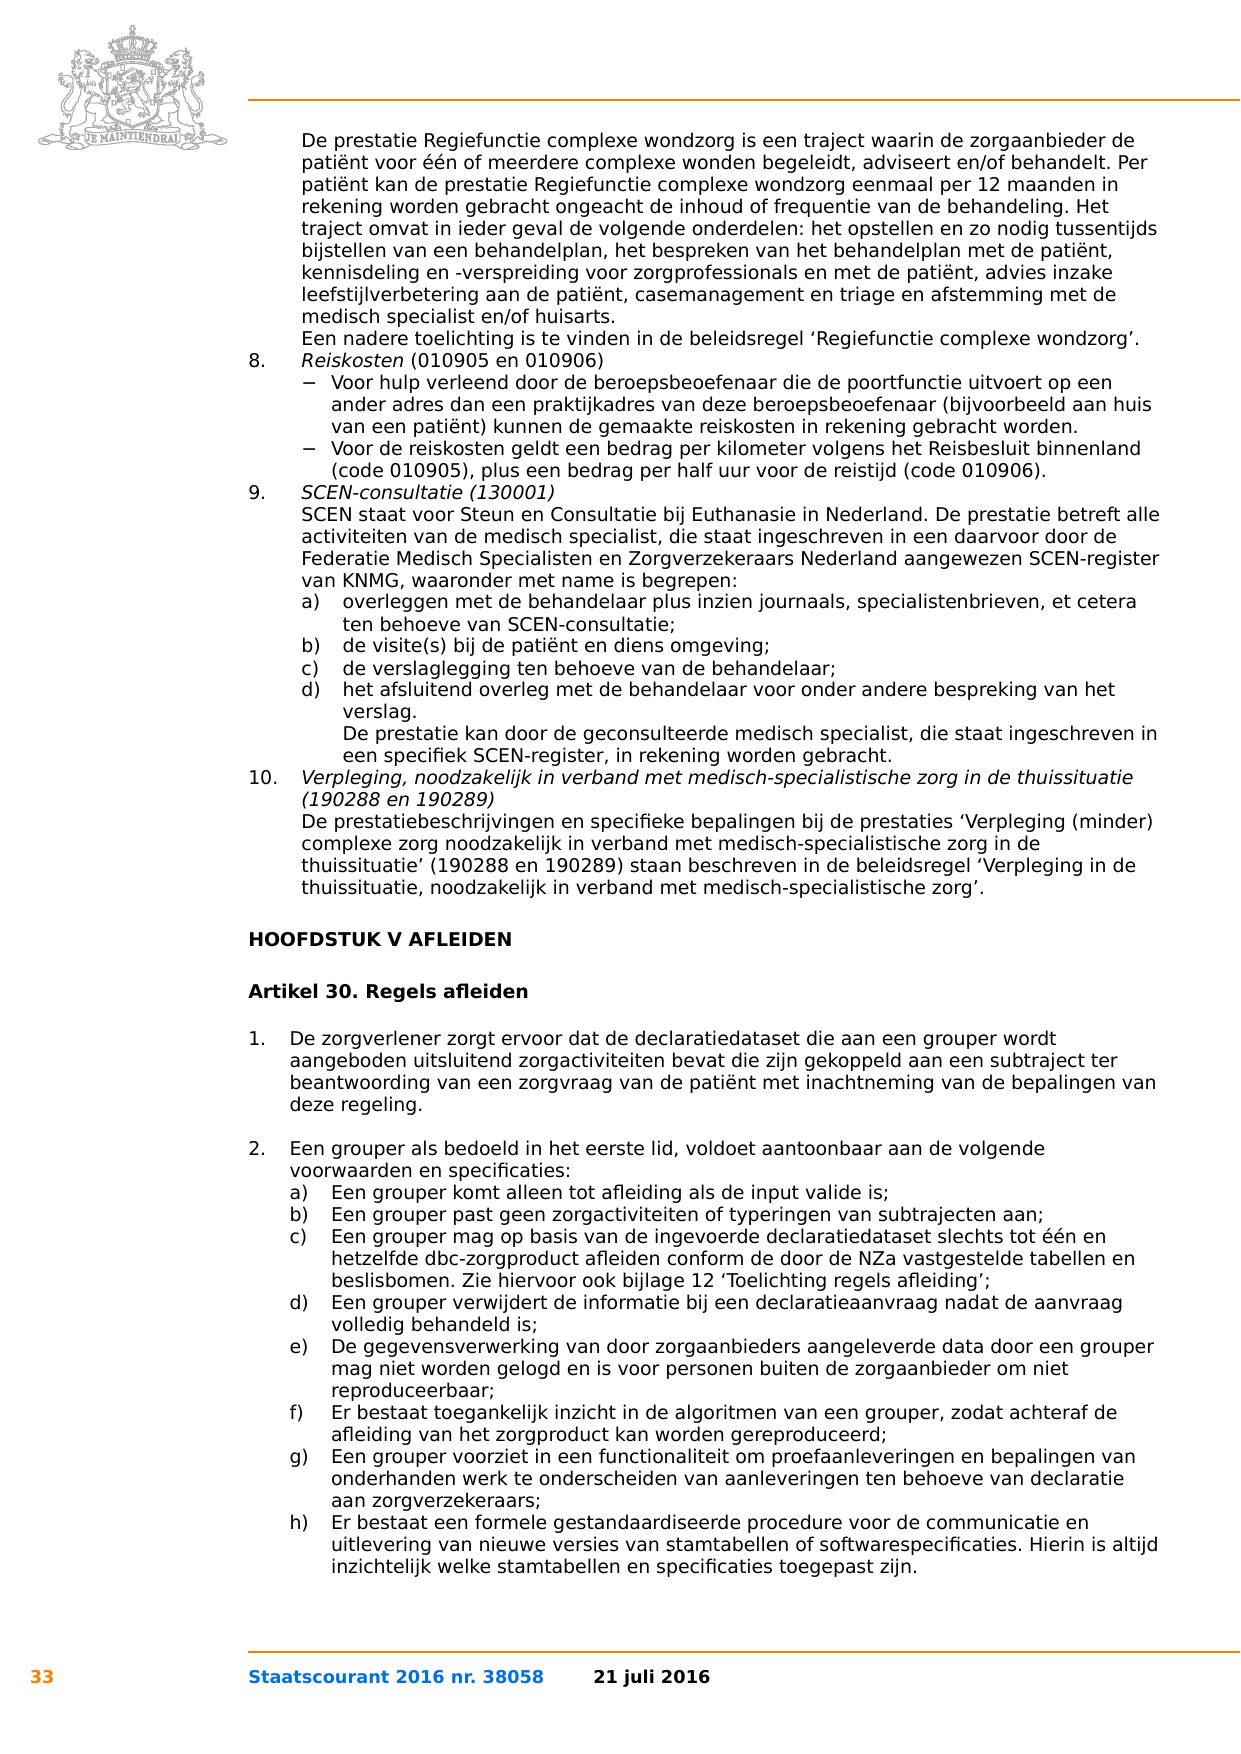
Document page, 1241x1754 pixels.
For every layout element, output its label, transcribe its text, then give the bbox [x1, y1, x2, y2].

text De prestatie kan door de geconsulteerde medisch specialist, die staat ingeschreven in een specifiek SCEN-register, in rekening worden gebracht. [342, 723, 1163, 767]
text h) Er bestaat een formele gestandaardiseerde procedure voor de communicatie en uitlevering van nieuwe versies van stamtabellen of softwarespecificaties. Hierin is altijd inzichtelijk welke stamtabellen en specificaties toegepast zijn. [289, 1512, 1163, 1577]
text e) De gegevensverwerking van door zorgaanbieders aangeleverde data door een grouper mag niet worden gelogd en is voor personen buiten de zorgaanbieder om niet reproduceerbaar; [289, 1336, 1163, 1402]
text 8. Reiskosten (010905 en 010906) [248, 350, 1163, 372]
picture [38, 25, 227, 150]
text d) Een grouper verwijdert de informatie bij een declaratieaanvraag nadat de aanvraag volledig behandeld is; [289, 1292, 1163, 1336]
text f) Er bestaat toegankelijk inzicht in de algoritmen van een grouper, zodat achteraf de afleiding van het zorgproduct kan worden gereproduceerd; [289, 1402, 1163, 1446]
text b) de visite(s) bij de patiënt en diens omgeving; [301, 635, 1163, 657]
text g) Een grouper voorziet in een functionaliteit om proefaanleveringen en bepalingen van onderhanden werk te onderscheiden van aanleveringen ten behoeve van declaratie aan zorgverzekeraars; [289, 1446, 1163, 1512]
text SCEN staat voor Steun en Consultatie bij Euthanasie in Nederland. De prestatie betreft alle activiteiten van de medisch specialist, die staat ingeschreven in een daarvoor door de Federatie Medisch Specialisten en Zorgverzekeraars Nederland aangewezen SCEN-register van KNMG, waaronder met name is begrepen: [301, 503, 1163, 591]
text − Voor de reiskosten geldt een bedrag per kilometer volgens het Reisbesluit binnenland (code 010905), plus een bedrag per half uur voor de reistijd (code 010906). [301, 438, 1163, 482]
text 10. Verpleging, noodzakelijk in verband met medisch-specialistische zorg in de thuissituatie (190288 en 190289) [248, 767, 1163, 811]
subtitle Artikel 30. Regels afleiden [248, 981, 1163, 1003]
text a) Een grouper komt alleen tot afleiding als de input valide is; [289, 1182, 1163, 1204]
text Een nadere toelichting is te vinden in de beleidsregel ‘Regiefunctie complexe wondzorg’. [301, 328, 1163, 350]
text De prestatie Regiefunctie complexe wondzorg is een traject waarin de zorgaanbieder de patiënt voor één of meerdere complexe wonden begeleidt, adviseert en/of behandelt. Per patiënt kan de prestatie Regiefunctie complexe wondzorg eenmaal per 12 maanden in rekening worden gebracht ongeacht de inhoud of frequentie van de behandeling. Het traject omvat in ieder geval de volgende onderdelen: het opstellen en zo nodig tussentijds bijstellen van een behandelplan, het bespreken van het behandelplan met de patiënt, kennisdeling en -verspreiding voor zorgprofessionals en met de patiënt, advies inzake leefstijlverbetering aan de patiënt, casemanagement en triage en afstemming met de medisch specialist en/of huisarts. [301, 130, 1163, 328]
text De prestatiebeschrijvingen en specifieke bepalingen bij de prestaties ‘Verpleging (minder) complexe zorg noodzakelijk in verband met medisch-specialistische zorg in de thuissituatie’ (190288 en 190289) staan beschreven in de beleidsregel ‘Verpleging in de thuissituatie, noodzakelijk in verband met medisch-specialistische zorg’. [301, 811, 1163, 899]
subtitle HOOFDSTUK V AFLEIDEN [248, 929, 1163, 951]
text − Voor hulp verleend door de beroepsbeoefenaar die de poortfunctie uitvoert op een ander adres dan een praktijkadres van deze beroepsbeoefenaar (bijvoorbeeld aan huis van een patiënt) kunnen de gemaakte reiskosten in rekening gebracht worden. [301, 372, 1163, 438]
text c) de verslaglegging ten behoeve van de behandelaar; [301, 657, 1163, 679]
text a) overleggen met de behandelaar plus inzien journaals, specialistenbrieven, et cetera ten behoeve van SCEN-consultatie; [301, 591, 1163, 635]
text 2. Een grouper als bedoeld in het eerste lid, voldoet aantoonbaar aan de volgende voorwaarden en specificaties: [248, 1138, 1163, 1182]
text c) Een grouper mag op basis van de ingevoerde declaratiedataset slechts tot één en hetzelfde dbc-zorgproduct afleiden conform de door de NZa vastgestelde tabellen en beslisbomen. Zie hiervoor ook bijlage 12 ‘Toelichting regels afleiding’; [289, 1226, 1163, 1292]
text d) het afsluitend overleg met de behandelaar voor onder andere bespreking van het verslag. [301, 679, 1163, 723]
text 9. SCEN-consultatie (130001) [248, 482, 1163, 503]
text b) Een grouper past geen zorgactiviteiten of typeringen van subtrajecten aan; [289, 1204, 1163, 1226]
text 1. De zorgverlener zorgt ervoor dat de declaratiedataset die aan een grouper wordt aangeboden uitsluitend zorgactiviteiten bevat die zijn gekoppeld aan een subtraject ter beantwoording van een zorgvraag van de patiënt met inachtneming van de bepalingen van deze regeling. [248, 1028, 1163, 1116]
